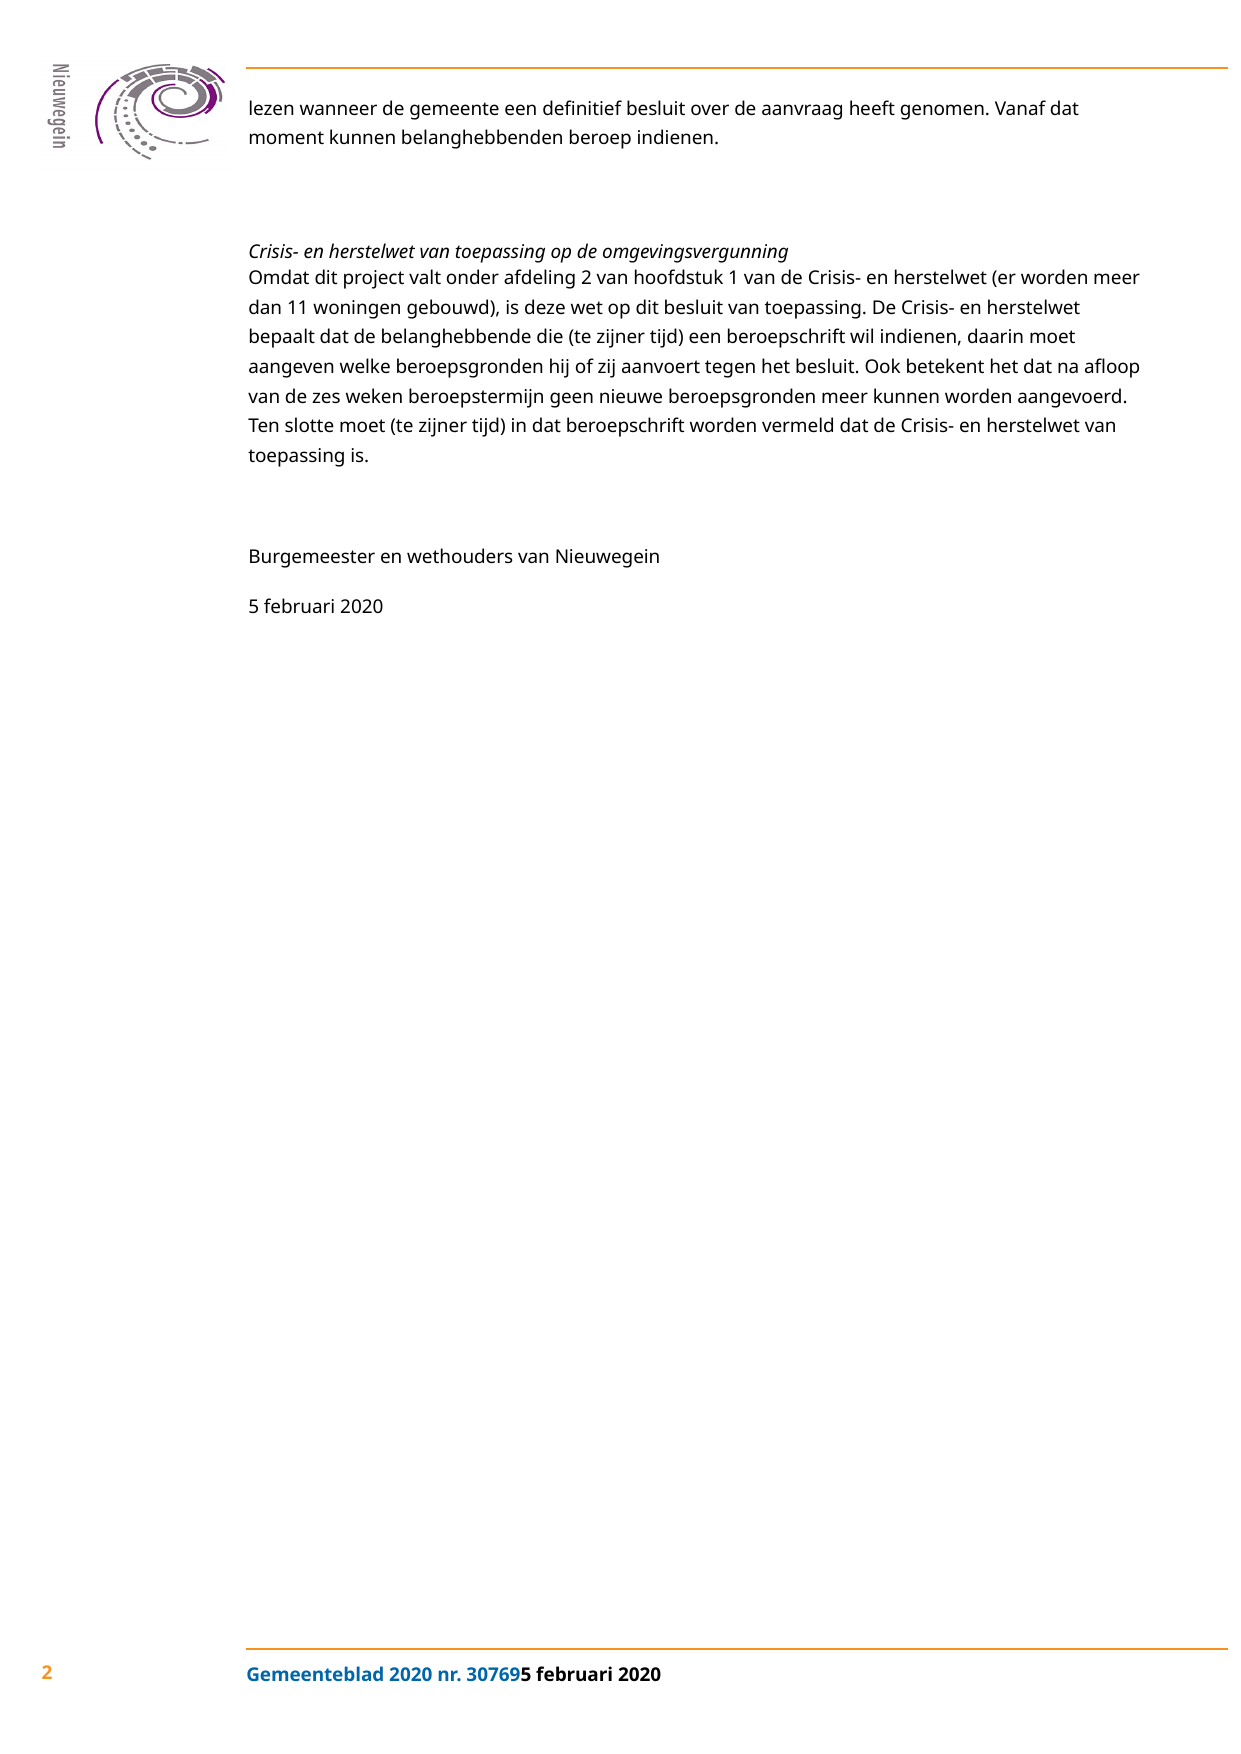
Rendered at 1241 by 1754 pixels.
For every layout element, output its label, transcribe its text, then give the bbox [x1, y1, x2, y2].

text Crisis- en herstelwet van toepassing op de omgevingsvergunning [248, 239, 1152, 264]
text Burgemeester en wethouders van Nieuwegein [248, 543, 1152, 568]
text lezen wanneer de gemeente een definitief besluit over de aanvraag heeft genomen. Vanaf dat moment kunnen belanghebbenden beroep indienen. [248, 95, 1152, 150]
text Omdat dit project valt onder afdeling 2 van hoofdstuk 1 van de Crisis- en herstelwet (er worden meer dan 11 woningen gebouwd), is deze wet op dit besluit van toepassing. De Crisis- en herstelwet bepaalt dat de belanghebbende die (te zijner tijd) een beroepschrift wil indienen, daarin moet aangeven welke beroepsgronden hij of zij aanvoert tegen het besluit. Ook betekent het dat na afloop van de zes weken beroepstermijn geen nieuwe beroepsgronden meer kunnen worden aangevoerd. Ten slotte moet (te zijner tijd) in dat beroepschrift worden vermeld dat de Crisis- en herstelwet van toepassing is. [248, 264, 1152, 468]
picture [41, 47, 231, 172]
text 5 februari 2020 [248, 593, 1152, 619]
